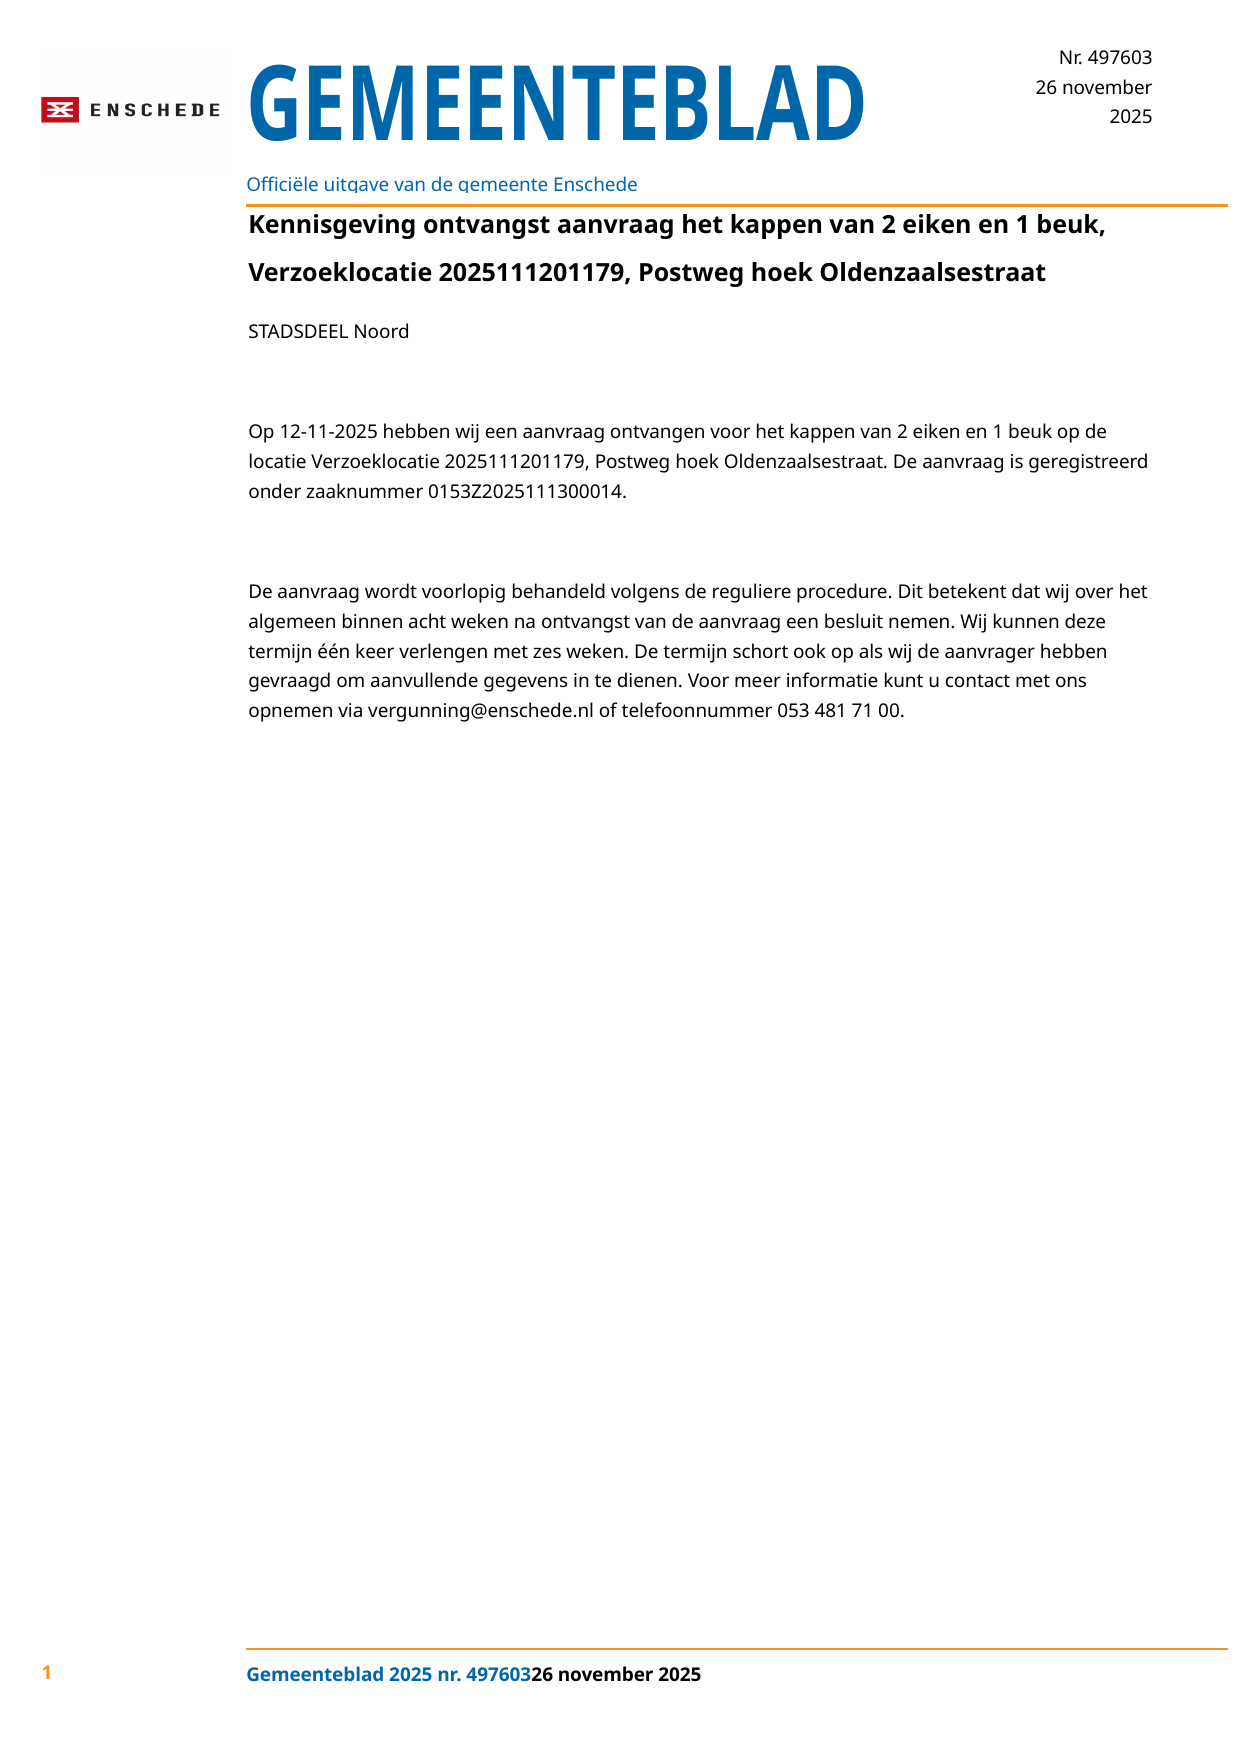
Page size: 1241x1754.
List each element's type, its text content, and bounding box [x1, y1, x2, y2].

text De aanvraag wordt voorlopig behandeld volgens de reguliere procedure. Dit betekent dat wij over het algemeen binnen acht weken na ontvangst van de aanvraag een besluit nemen. Wij kunnen deze termijn één keer verlengen met zes weken. De termijn schort ook op als wij de aanvrager hebben gevraagd om aanvullende gegevens in te dienen. Voor meer informatie kunt u contact met ons opnemen via vergunning@enschede.nl of telefoonnummer 053 481 71 00. [248, 579, 1152, 723]
text Kennisgeving ontvangst aanvraag het kappen van 2 eiken en 1 beuk, Verzoeklocatie 2025111201179, Postweg hoek Oldenzaalsestraat [248, 207, 1152, 288]
text Op 12-11-2025 hebben wij een aanvraag ontvangen voor het kappen van 2 eiken en 1 beuk op de locatie Verzoeklocatie 2025111201179, Postweg hoek Oldenzaalsestraat. De aanvraag is geregistreerd onder zaaknummer 0153Z2025111300014. [248, 419, 1152, 504]
text STADSDEEL Noord [248, 318, 1152, 344]
picture [41, 47, 231, 172]
